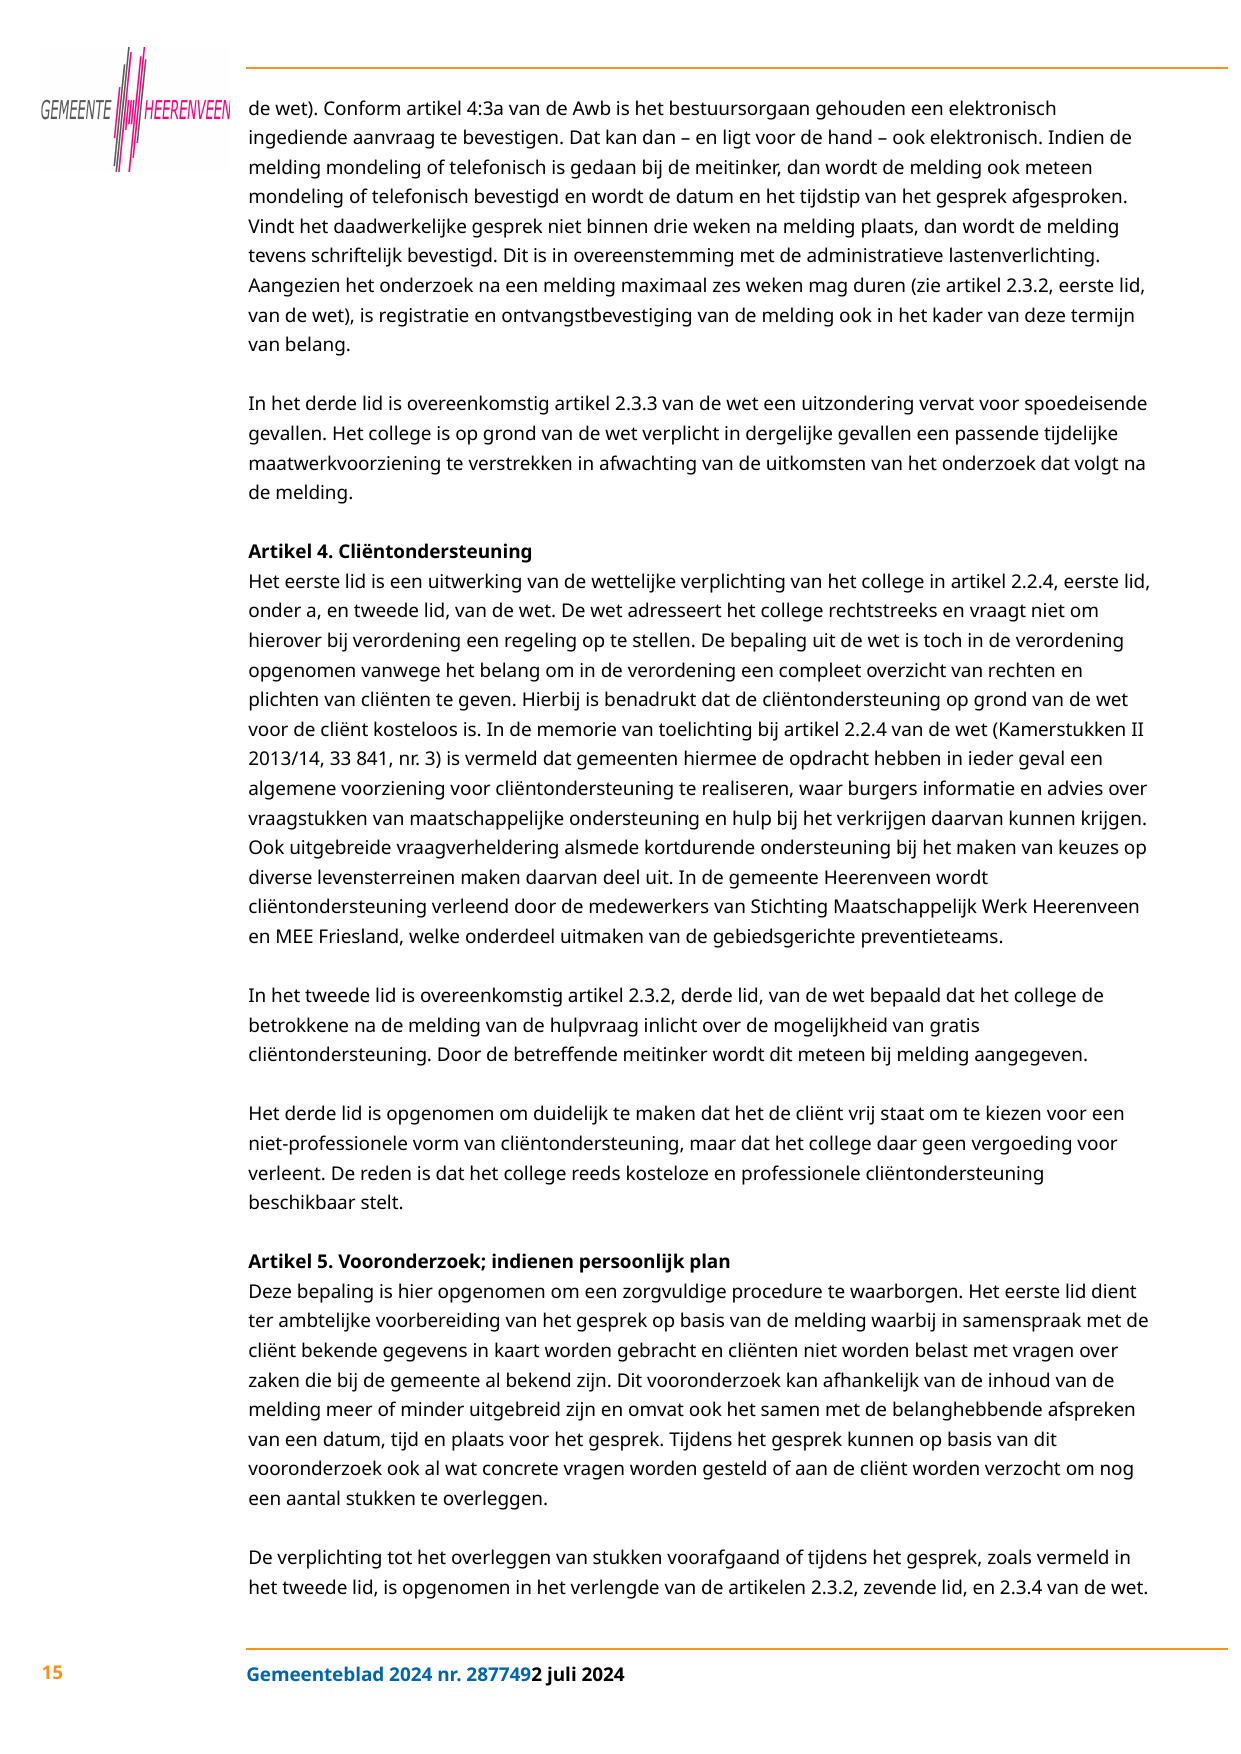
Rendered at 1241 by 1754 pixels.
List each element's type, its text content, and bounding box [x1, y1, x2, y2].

text In het derde lid is overeenkomstig artikel 2.3.3 van de wet een uitzondering vervat voor spoedeisende gevallen. Het college is op grond van de wet verplicht in dergelijke gevallen een passende tijdelijke maatwerkvoorziening te verstrekken in afwachting van de uitkomsten van het onderzoek dat volgt na de melding. [248, 391, 1152, 505]
text De verplichting tot het overleggen van stukken voorafgaand of tijdens het gesprek, zoals vermeld in het tweede lid, is opgenomen in het verlengde van de artikelen 2.3.2, zevende lid, en 2.3.4 van de wet. [248, 1544, 1152, 1600]
text In het tweede lid is overeenkomstig artikel 2.3.2, derde lid, van de wet bepaald dat het college de betrokkene na de melding van de hulpvraag inlicht over de mogelijkheid van gratis cliëntondersteuning. Door de betreffende meitinker wordt dit meteen bij melding aangegeven. [248, 982, 1152, 1067]
text de wet). Conform artikel 4:3a van de Awb is het bestuursorgaan gehouden een elektronisch ingediende aanvraag te bevestigen. Dat kan dan – en ligt voor de hand – ook elektronisch. Indien de melding mondeling of telefonisch is gedaan bij de meitinker, dan wordt de melding ook meteen mondeling of telefonisch bevestigd en wordt de datum en het tijdstip van het gesprek afgesproken. Vindt het daadwerkelijke gesprek niet binnen drie weken na melding plaats, dan wordt de melding tevens schriftelijk bevestigd. Dit is in overeenstemming met de administratieve lastenverlichting. Aangezien het onderzoek na een melding maximaal zes weken mag duren (zie artikel 2.3.2, eerste lid, van de wet), is registratie en ontvangstbevestiging van de melding ook in het kader van deze termijn van belang. [248, 95, 1152, 357]
text Het eerste lid is een uitwerking van de wettelijke verplichting van het college in artikel 2.2.4, eerste lid, onder a, en tweede lid, van de wet. De wet adresseert het college rechtstreeks en vraagt niet om hierover bij verordening een regeling op te stellen. De bepaling uit de wet is toch in de verordening opgenomen vanwege het belang om in de verordening een compleet overzicht van rechten en plichten van cliënten te geven. Hierbij is benadrukt dat de cliëntondersteuning op grond van de wet voor de cliënt kosteloos is. In de memorie van toelichting bij artikel 2.2.4 van de wet (Kamerstukken II 2013/14, 33 841, nr. 3) is vermeld dat gemeenten hiermee de opdracht hebben in ieder geval een algemene voorziening voor cliëntondersteuning te realiseren, waar burgers informatie en advies over vraagstukken van maatschappelijke ondersteuning en hulp bij het verkrijgen daarvan kunnen krijgen. Ook uitgebreide vraagverheldering alsmede kortdurende ondersteuning bij het maken van keuzes op diverse levensterreinen maken daarvan deel uit. In de gemeente Heerenveen wordt cliëntondersteuning verleend door de medewerkers van Stichting Maatschappelijk Werk Heerenveen en MEE Friesland, welke onderdeel uitmaken van de gebiedsgerichte preventieteams. [248, 568, 1152, 949]
picture [41, 47, 231, 172]
text Artikel 4. Cliëntondersteuning [248, 538, 1152, 564]
text Het derde lid is opgenomen om duidelijk te maken dat het de cliënt vrij staat om te kiezen voor een niet-professionele vorm van cliëntondersteuning, maar dat het college daar geen vergoeding voor verleent. De reden is dat het college reeds kosteloze en professionele cliëntondersteuning beschikbaar stelt. [248, 1101, 1152, 1215]
text Deze bepaling is hier opgenomen om een zorgvuldige procedure te waarborgen. Het eerste lid dient ter ambtelijke voorbereiding van het gesprek op basis van de melding waarbij in samenspraak met de cliënt bekende gegevens in kaart worden gebracht en cliënten niet worden belast met vragen over zaken die bij de gemeente al bekend zijn. Dit vooronderzoek kan afhankelijk van de inhoud van de melding meer of minder uitgebreid zijn en omvat ook het samen met de belanghebbende afspreken van een datum, tijd en plaats voor het gesprek. Tijdens het gesprek kunnen op basis van dit vooronderzoek ook al wat concrete vragen worden gesteld of aan de cliënt worden verzocht om nog een aantal stukken te overleggen. [248, 1278, 1152, 1511]
text Artikel 5. Vooronderzoek; indienen persoonlijk plan [248, 1248, 1152, 1274]
